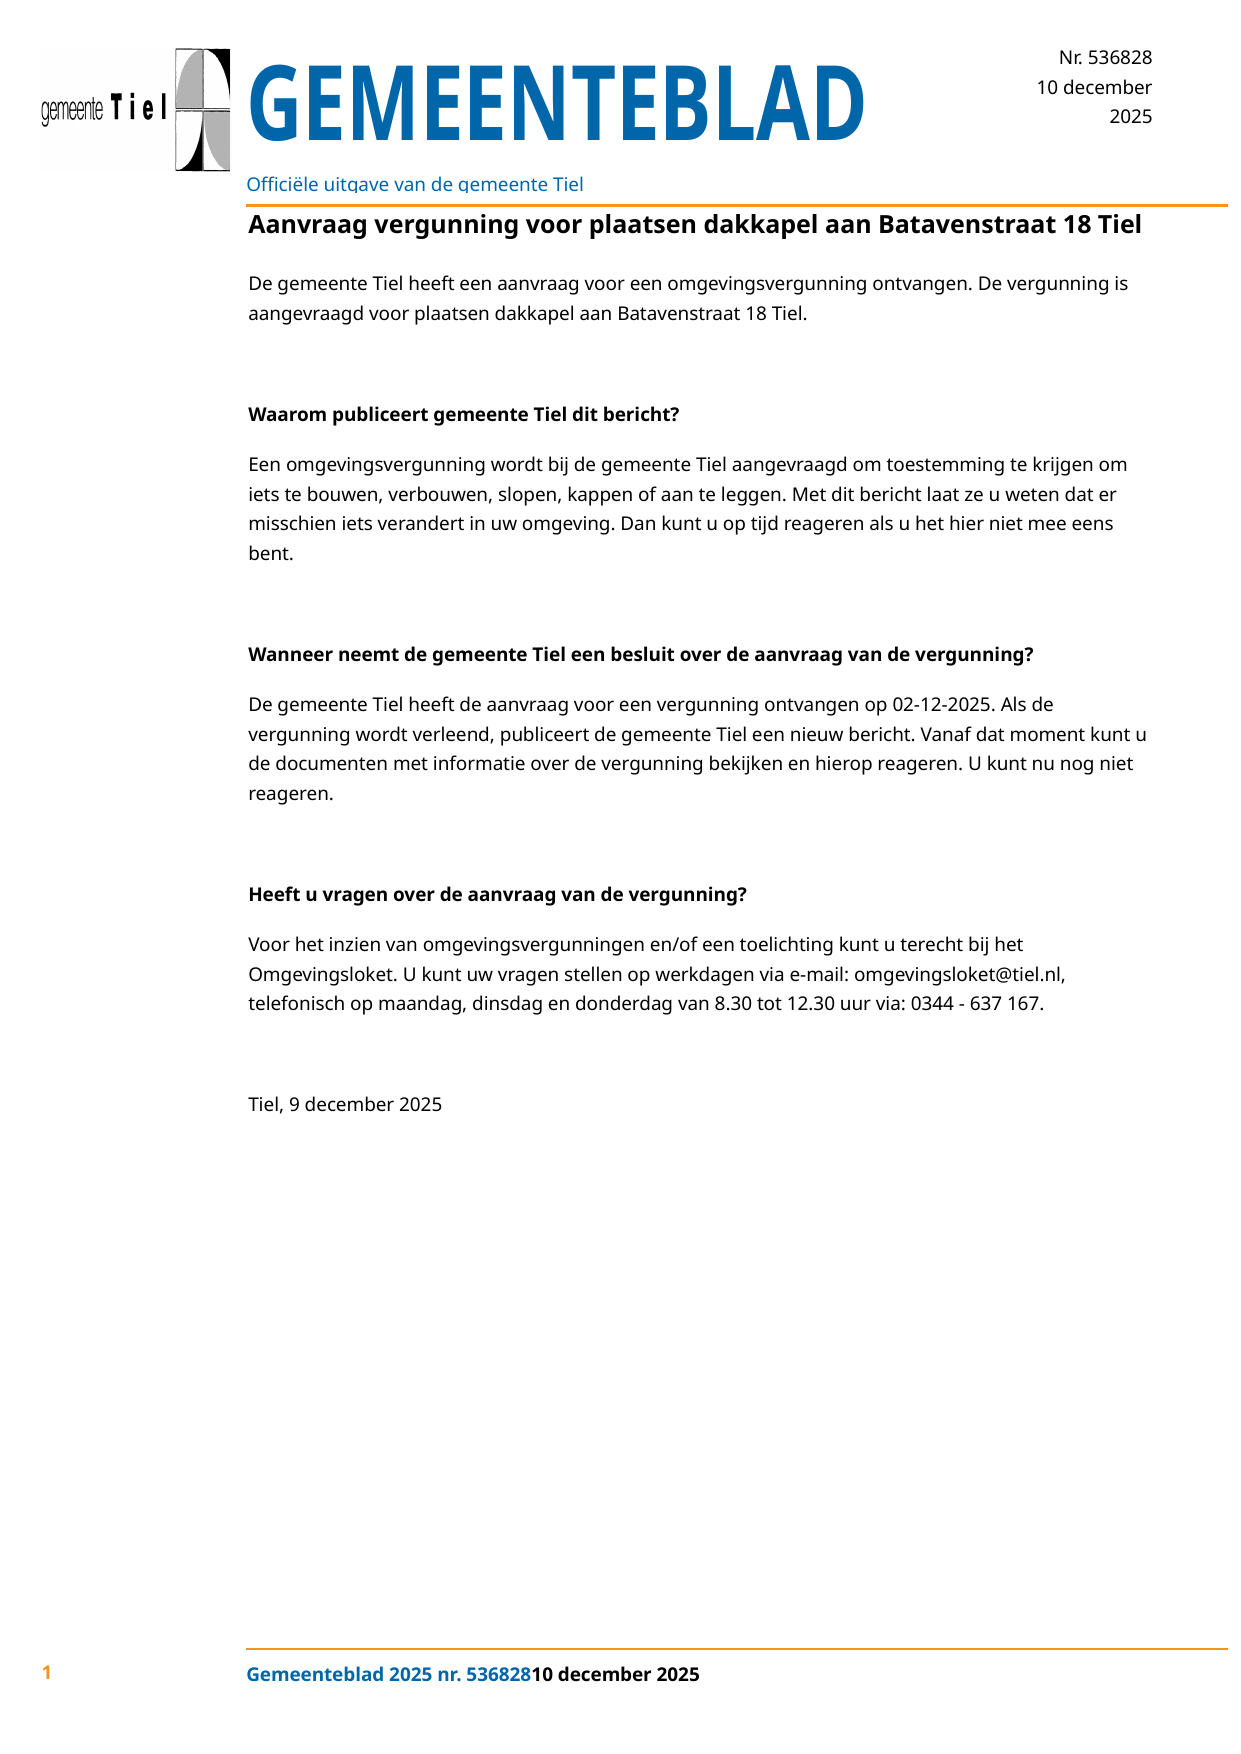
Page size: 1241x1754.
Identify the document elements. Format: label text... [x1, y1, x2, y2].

text Wanneer neemt de gemeente Tiel een besluit over de aanvraag van de vergunning? [248, 641, 1152, 666]
text Heeft u vragen over de aanvraag van de vergunning? [248, 881, 1152, 906]
picture [41, 47, 231, 172]
text De gemeente Tiel heeft een aanvraag voor een omgevingsvergunning ontvangen. De vergunning is aangevraagd voor plaatsen dakkapel aan Batavenstraat 18 Tiel. [248, 270, 1152, 326]
text Aanvraag vergunning voor plaatsen dakkapel aan Batavenstraat 18 Tiel [248, 207, 1152, 241]
text Een omgevingsvergunning wordt bij de gemeente Tiel aangevraagd om toestemming te krijgen om iets te bouwen, verbouwen, slopen, kappen of aan te leggen. Met dit bericht laat ze u weten dat er misschien iets verandert in uw omgeving. Dan kunt u op tijd reageren als u het hier niet mee eens bent. [248, 451, 1152, 566]
text Voor het inzien van omgevingsvergunningen en/of een toelichting kunt u terecht bij het Omgevingsloket. U kunt uw vragen stellen op werkdagen via e-mail: omgevingsloket@tiel.nl, telefonisch op maandag, dinsdag en donderdag van 8.30 tot 12.30 uur via: 0344 - 637 167. [248, 931, 1152, 1016]
text Tiel, 9 december 2025 [248, 1091, 1152, 1117]
text De gemeente Tiel heeft de aanvraag voor een vergunning ontvangen op 02-12-2025. Als de vergunning wordt verleend, publiceert de gemeente Tiel een nieuw bericht. Vanaf dat moment kunt u de documenten met informatie over de vergunning bekijken en hierop reageren. U kunt nu nog niet reageren. [248, 691, 1152, 806]
text Waarom publiceert gemeente Tiel dit bericht? [248, 401, 1152, 426]
